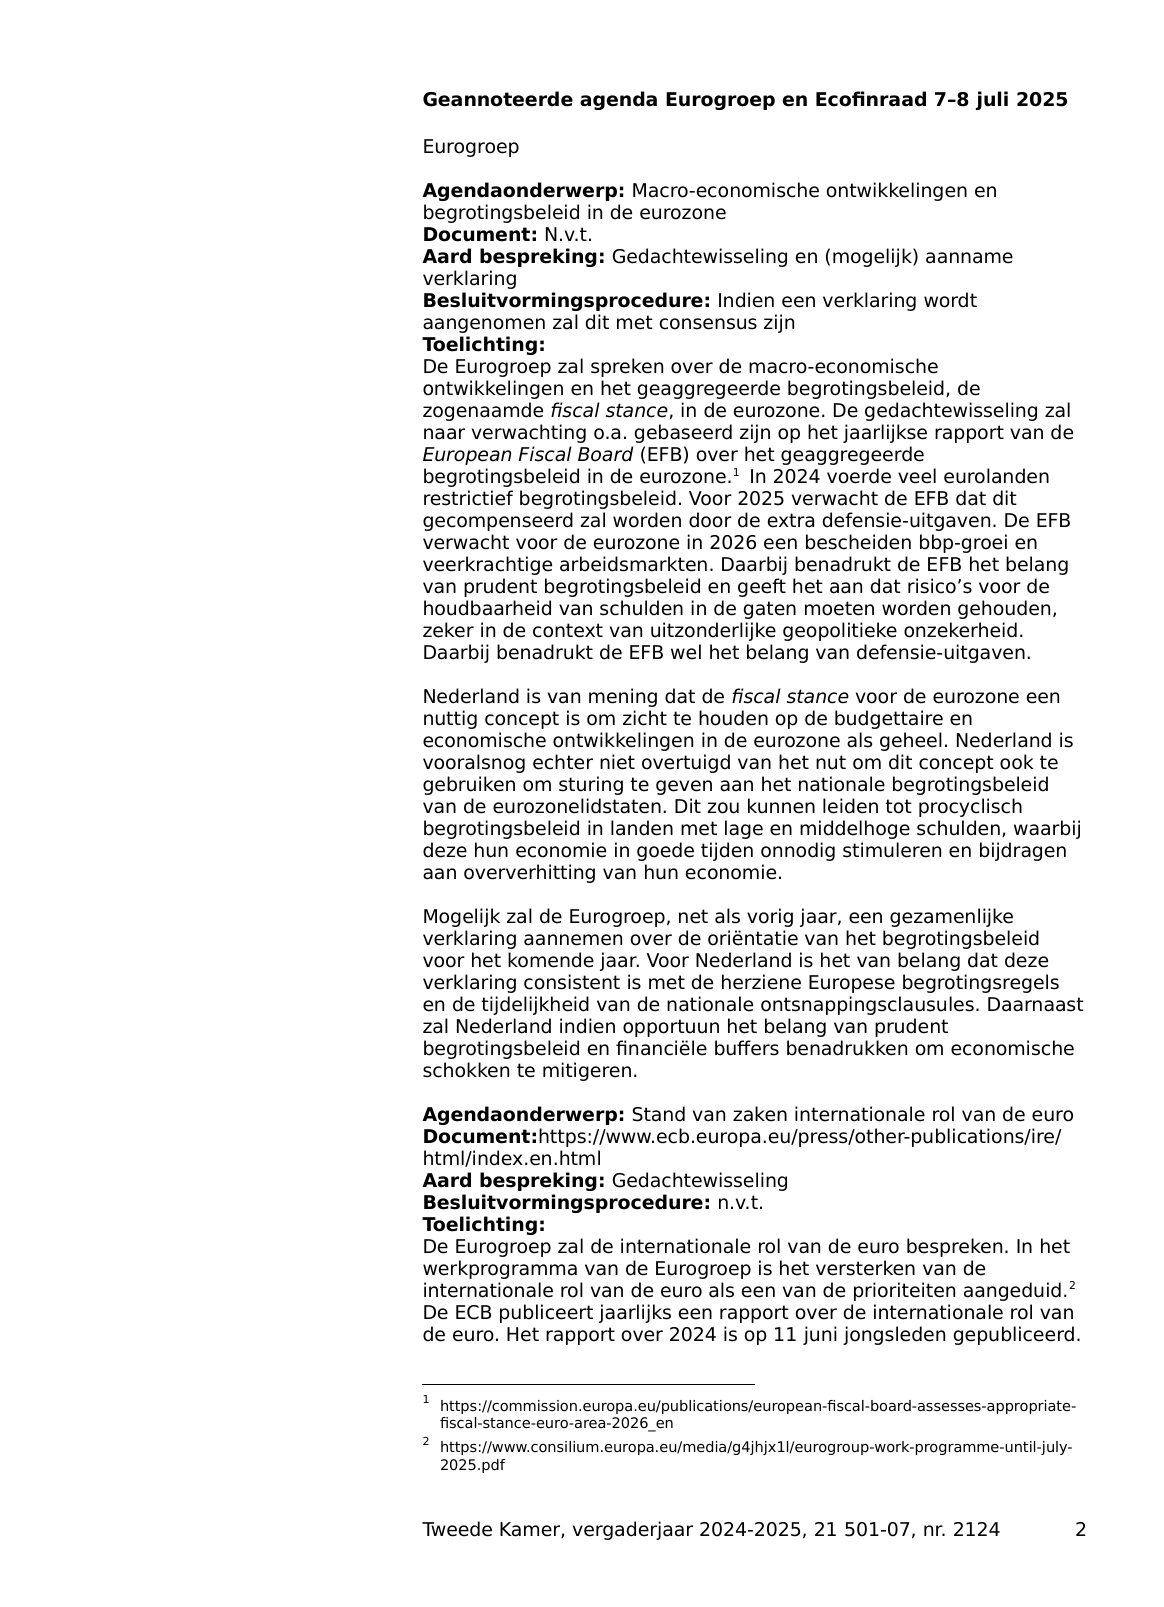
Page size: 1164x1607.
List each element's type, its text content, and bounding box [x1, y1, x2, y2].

text Toelichting: [422, 1214, 1087, 1236]
text De Eurogroep zal spreken over de macro-economische ontwikkelingen en het geaggregeerde begrotingsbeleid, de zogenaamde fiscal stance, in de eurozone. De gedachtewisseling zal naar verwachting o.a. gebaseerd zijn op het jaarlijkse rapport van de European Fiscal Board (EFB) over het geaggregeerde begrotingsbeleid in de eurozone. In 2024 voerde veel eurolanden restrictief begrotingsbeleid. Voor 2025 verwacht de EFB dat dit gecompenseerd zal worden door de extra defensie-uitgaven. De EFB verwacht voor de eurozone in 2026 een bescheiden bbp-groei en veerkrachtige arbeidsmarkten. Daarbij benadrukt de EFB het belang van prudent begrotingsbeleid en geeft het aan dat risico’s voor de houdbaarheid van schulden in de gaten moeten worden gehouden, zeker in de context van uitzonderlijke geopolitieke onzekerheid. Daarbij benadrukt de EFB wel het belang van defensie-uitgaven. [422, 356, 1087, 664]
text Nederland is van mening dat de fiscal stance voor de eurozone een nuttig concept is om zicht te houden op de budgettaire en economische ontwikkelingen in de eurozone als geheel. Nederland is vooralsnog echter niet overtuigd van het nut om dit concept ook te gebruiken om sturing te geven aan het nationale begrotingsbeleid van de eurozonelidstaten. Dit zou kunnen leiden tot procyclisch begrotingsbeleid in landen met lage en middelhoge schulden, waarbij deze hun economie in goede tijden onnodig stimuleren en bijdragen aan oververhitting van hun economie. [422, 686, 1087, 884]
text Mogelijk zal de Eurogroep, net als vorig jaar, een gezamenlijke verklaring aannemen over de oriëntatie van het begrotingsbeleid voor het komende jaar. Voor Nederland is het van belang dat deze verklaring consistent is met de herziene Europese begrotingsregels en de tijdelijkheid van de nationale ontsnappingsclausules. Daarnaast zal Nederland indien opportuun het belang van prudent begrotingsbeleid en financiële buffers benadrukken om economische schokken te mitigeren. [422, 906, 1087, 1082]
text Aard bespreking: Gedachtewisseling en (mogelijk) aanname verklaring [422, 246, 1087, 290]
text Document:https://www.ecb.europa.eu/press/other-publications/ire/html/index.en.html [422, 1126, 1087, 1170]
text Aard bespreking: Gedachtewisseling [422, 1170, 1087, 1192]
text Besluitvormingsprocedure: Indien een verklaring wordt aangenomen zal dit met consensus zijn [422, 290, 1087, 334]
text https://commission.europa.eu/publications/european-fiscal-board-assesses-appropriate-fiscal-stance-euro-area-2026_en [422, 1393, 1087, 1432]
text https://www.consilium.europa.eu/media/g4jhjx1l/eurogroup-work-programme-until-july-2025.pdf [422, 1435, 1087, 1474]
subtitle Eurogroep [422, 136, 1087, 158]
text De Eurogroep zal de internationale rol van de euro bespreken. In het werkprogramma van de Eurogroep is het versterken van de internationale rol van de euro als een van de prioriteiten aangeduid. De ECB publiceert jaarlijks een rapport over de internationale rol van de euro. Het rapport over 2024 is op 11 juni jongsleden gepubliceerd. [422, 1236, 1087, 1346]
text Besluitvormingsprocedure: n.v.t. [422, 1192, 1087, 1214]
text Document: N.v.t. [422, 224, 1087, 246]
text Agendaonderwerp: Stand van zaken internationale rol van de euro [422, 1104, 1087, 1126]
text Toelichting: [422, 334, 1087, 356]
text Agendaonderwerp: Macro-economische ontwikkelingen en begrotingsbeleid in de eurozone [422, 180, 1087, 224]
subtitle Geannoteerde agenda Eurogroep en Ecofinraad 7–8 juli 2025 [422, 89, 1087, 111]
